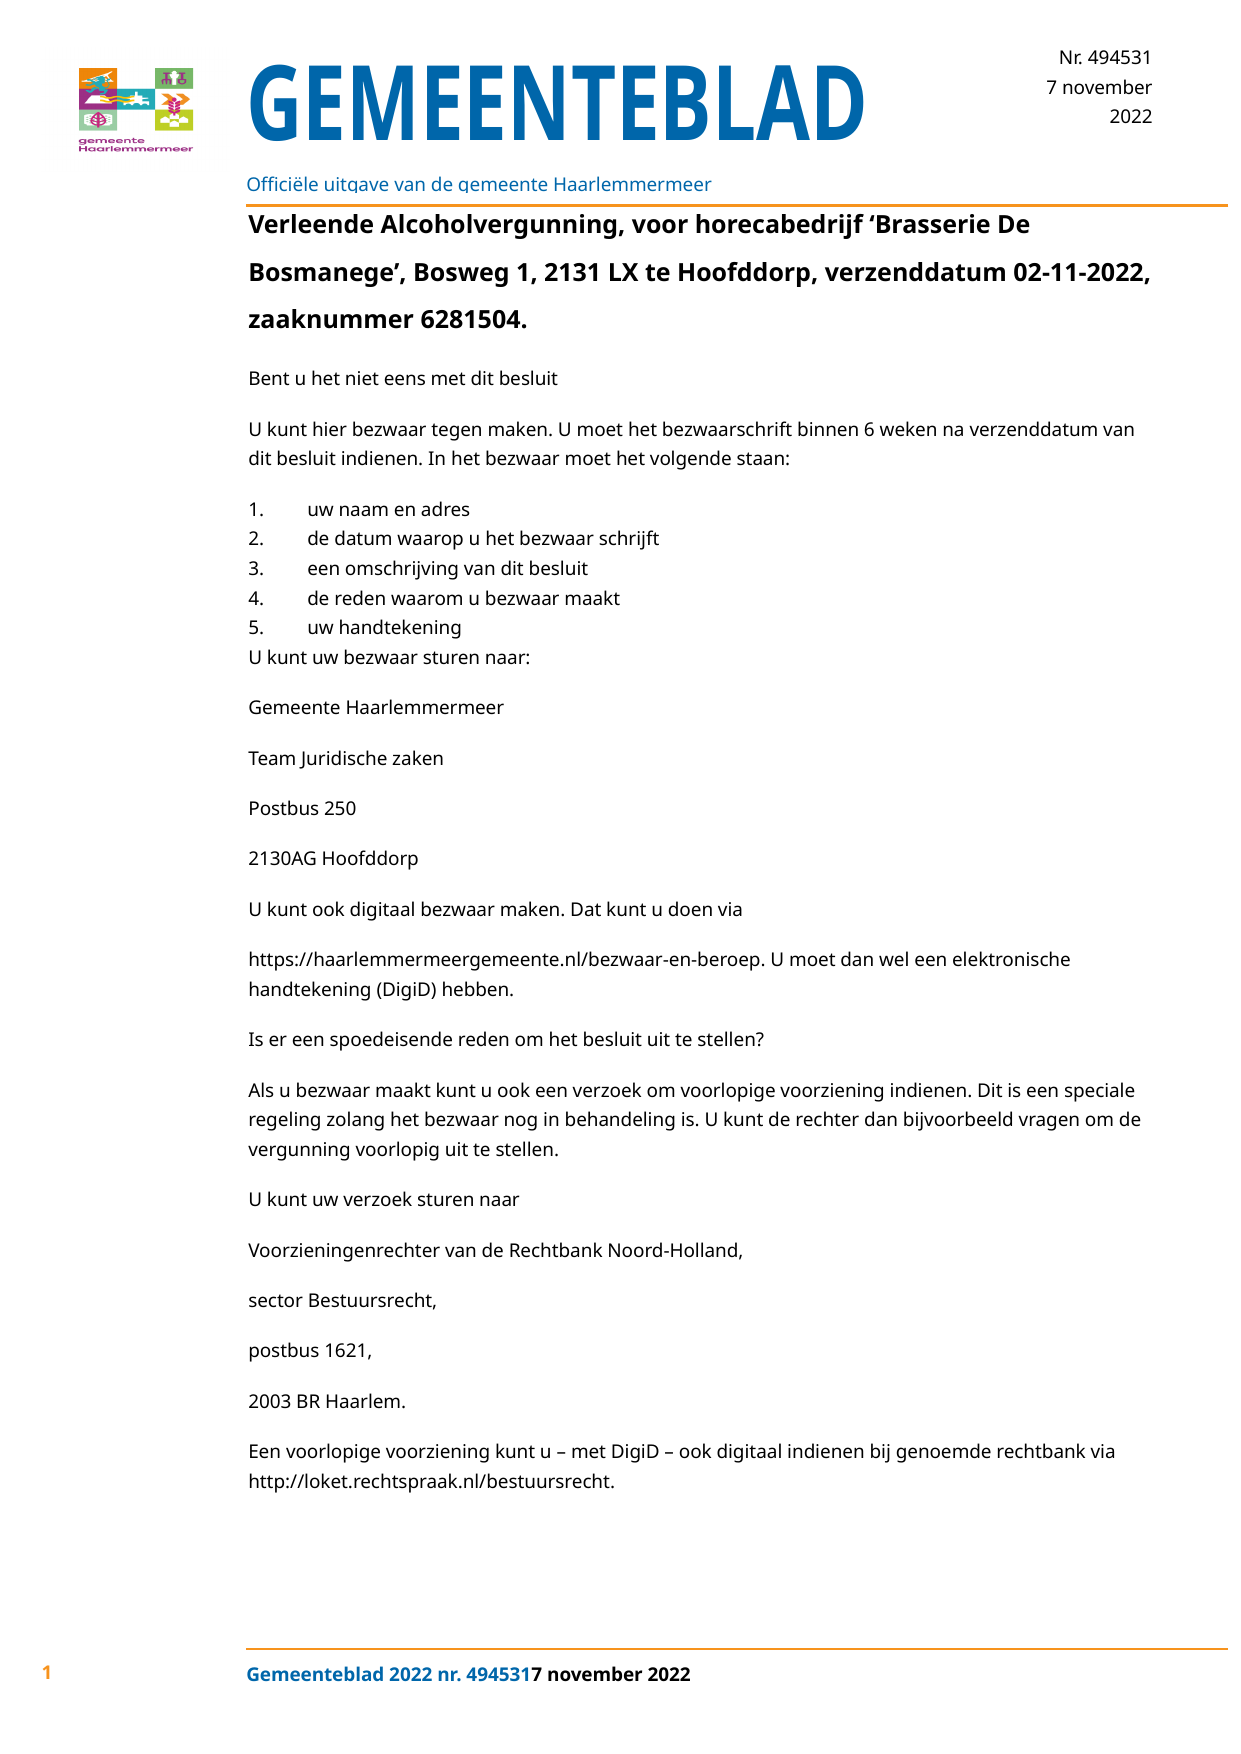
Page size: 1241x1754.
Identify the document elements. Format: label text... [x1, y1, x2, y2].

list de datum waarop u het bezwaar schrijft [248, 526, 1152, 551]
text Postbus 250 [248, 795, 1152, 821]
list een omschrijving van dit besluit [248, 555, 1152, 581]
list uw handtekening [248, 614, 1152, 640]
text U kunt ook digitaal bezwaar maken. Dat kunt u doen via [248, 896, 1152, 922]
text https://haarlemmermeergemeente.nl/bezwaar-en-beroep. U moet dan wel een elektronische handtekening (DigiD) hebben. [248, 946, 1152, 1002]
text Gemeente Haarlemmermeer [248, 694, 1152, 720]
text sector Bestuursrecht, [248, 1287, 1152, 1313]
text Is er een spoedeisende reden om het besluit uit te stellen? [248, 1026, 1152, 1052]
text Als u bezwaar maakt kunt u ook een verzoek om voorlopige voorziening indienen. Dit is een speciale regeling zolang het bezwaar nog in behandeling is. U kunt de rechter dan bijvoorbeeld vragen om de vergunning voorlopig uit te stellen. [248, 1077, 1152, 1162]
picture [41, 47, 231, 172]
list de reden waarom u bezwaar maakt [248, 585, 1152, 610]
text Verleende Alcoholvergunning, voor horecabedrijf ‘Brasserie De Bosmanege’, Bosweg 1, 2131 LX te Hoofddorp, verzenddatum 02-11-2022, zaaknummer 6281504. [248, 207, 1152, 336]
text postbus 1621, [248, 1338, 1152, 1363]
text U kunt hier bezwaar tegen maken. U moet het bezwaarschrift binnen 6 weken na verzenddatum van dit besluit indienen. In het bezwaar moet het volgende staan: [248, 416, 1152, 471]
text Een voorlopige voorziening kunt u – met DigiD – ook digitaal indienen bij genoemde rechtbank via http://loket.rechtspraak.nl/bestuursrecht. [248, 1438, 1152, 1494]
text 2003 BR Haarlem. [248, 1388, 1152, 1414]
text 2130AG Hoofddorp [248, 846, 1152, 871]
list uw naam en adres [248, 496, 1152, 522]
text Team Juridische zaken [248, 745, 1152, 770]
text Bent u het niet eens met dit besluit [248, 366, 1152, 391]
text U kunt uw bezwaar sturen naar: [248, 644, 1152, 669]
text U kunt uw verzoek sturen naar [248, 1186, 1152, 1212]
text Voorzieningenrechter van de Rechtbank Noord-Holland, [248, 1237, 1152, 1262]
